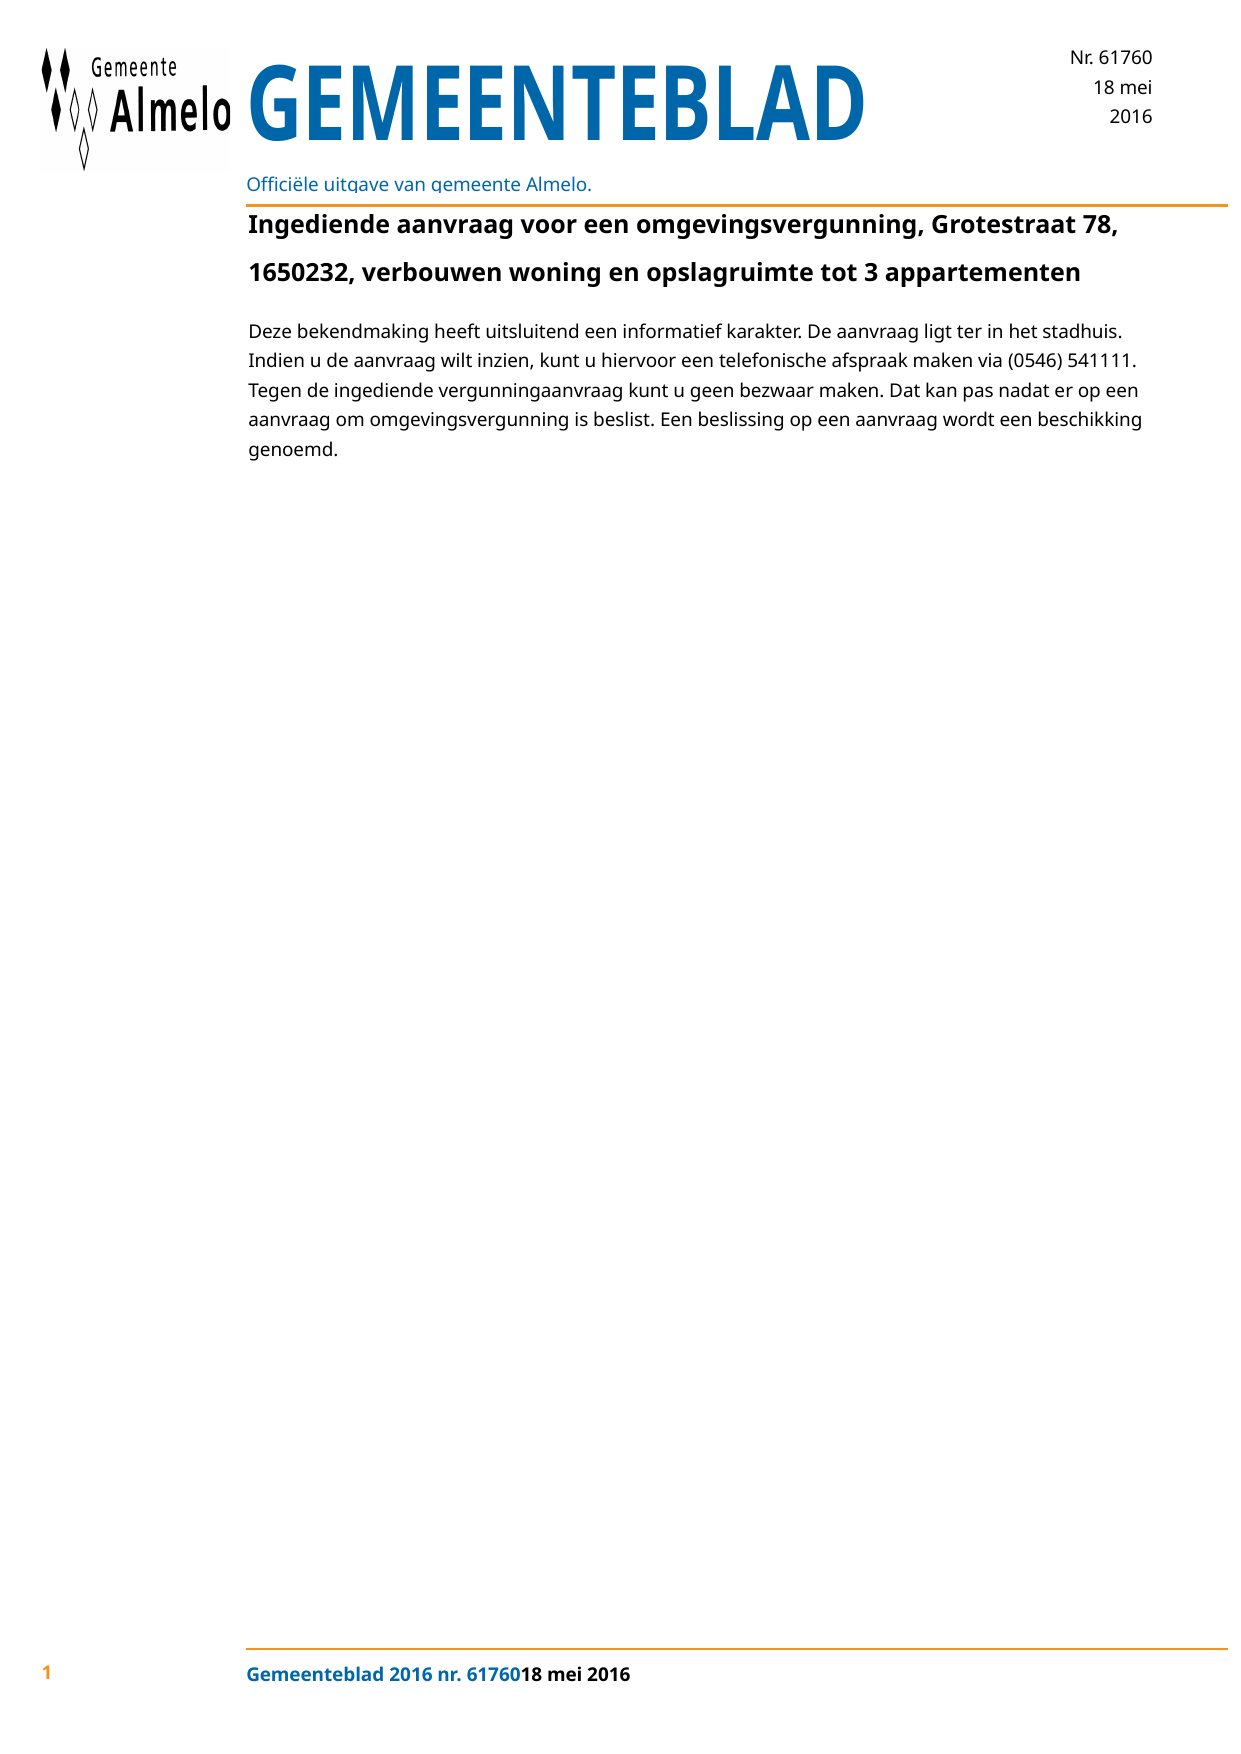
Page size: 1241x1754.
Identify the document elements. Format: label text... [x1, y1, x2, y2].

text Ingediende aanvraag voor een omgevingsvergunning, Grotestraat 78, 1650232, verbouwen woning en opslagruimte tot 3 appartementen [248, 207, 1152, 288]
picture [41, 47, 231, 172]
text Deze bekendmaking heeft uitsluitend een informatief karakter. De aanvraag ligt ter in het stadhuis. Indien u de aanvraag wilt inzien, kunt u hiervoor een telefonische afspraak maken via (0546) 541111. Tegen de ingediende vergunningaanvraag kunt u geen bezwaar maken. Dat kan pas nadat er op een aanvraag om omgevingsvergunning is beslist. Een beslissing op een aanvraag wordt een beschikking genoemd. [248, 318, 1152, 462]
